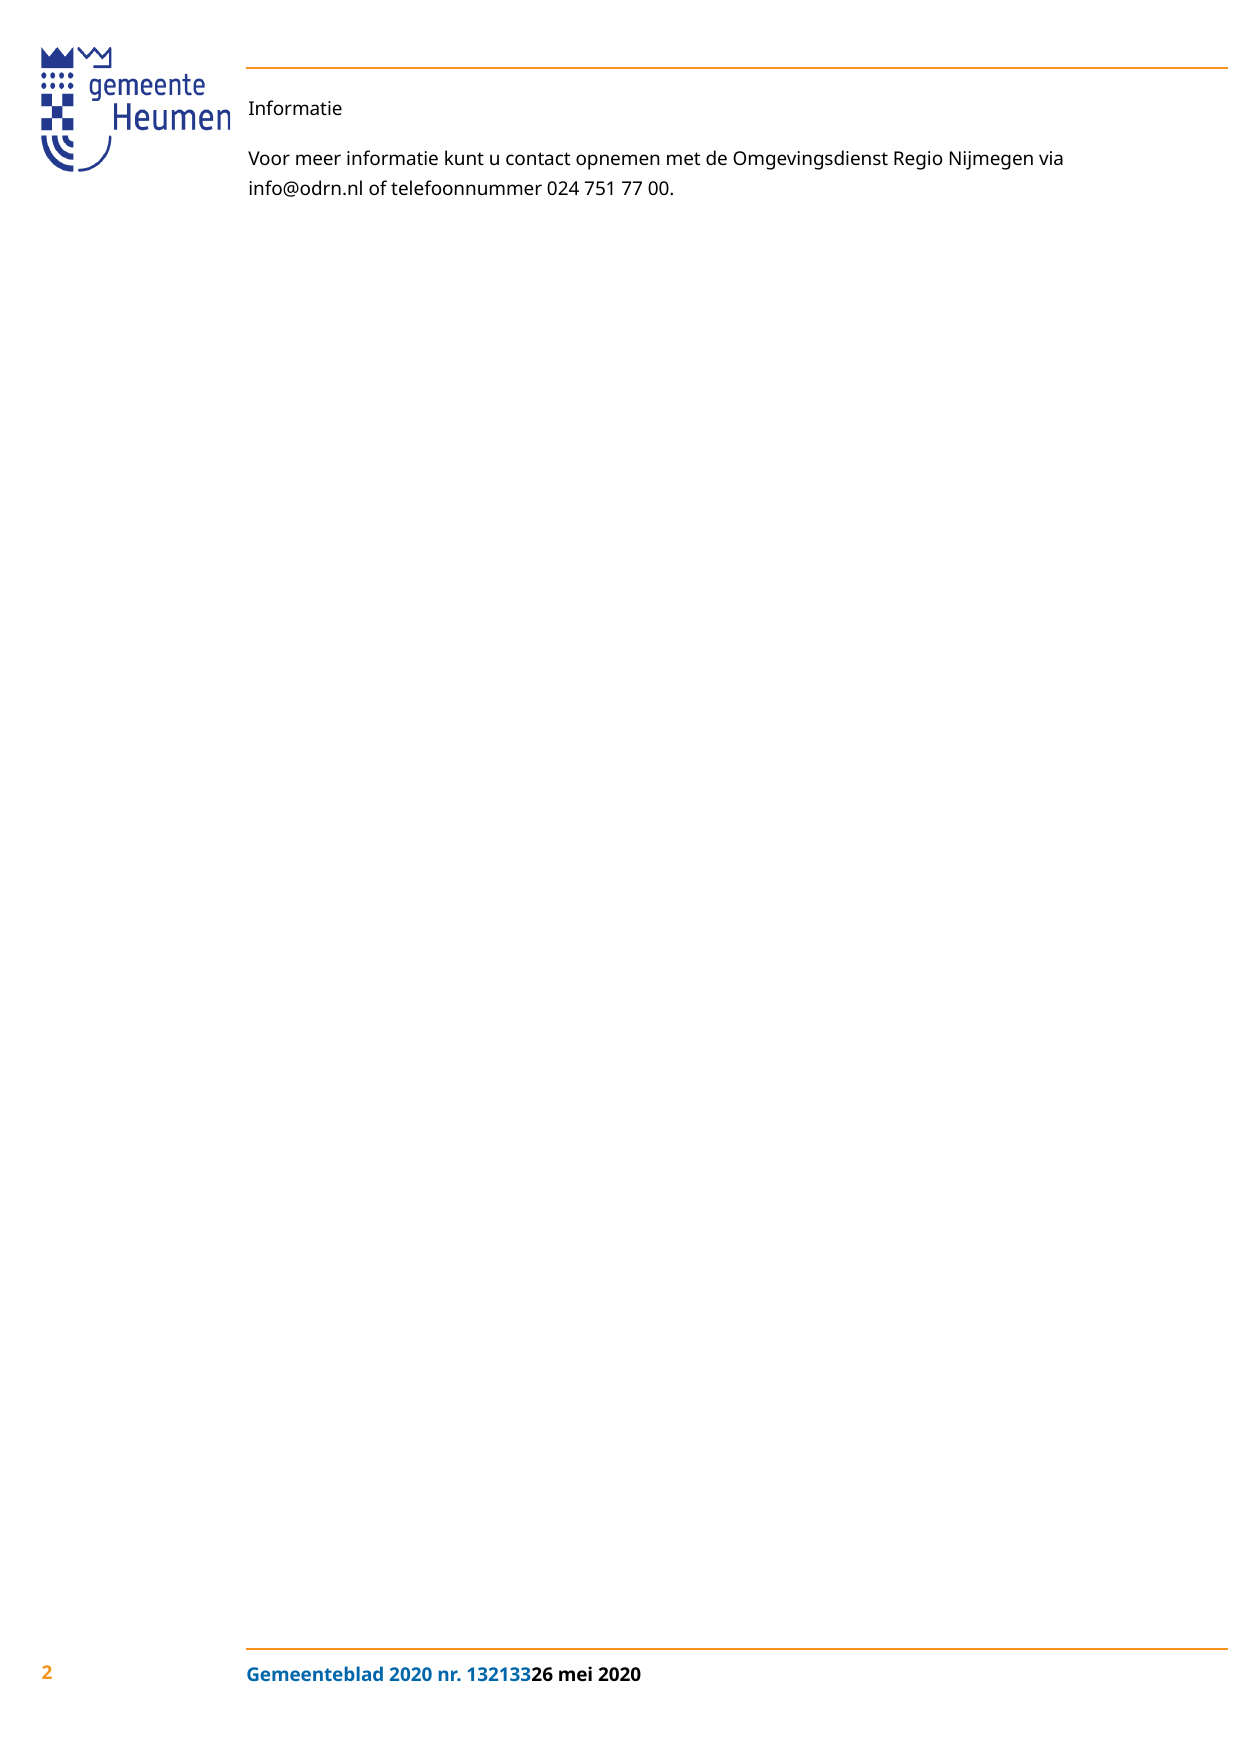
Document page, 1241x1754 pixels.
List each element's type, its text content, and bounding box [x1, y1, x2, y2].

text Informatie [248, 95, 1152, 121]
text Voor meer informatie kunt u contact opnemen met de Omgevingsdienst Regio Nijmegen via info@odrn.nl of telefoonnummer 024 751 77 00. [248, 145, 1152, 201]
picture [41, 47, 231, 172]
